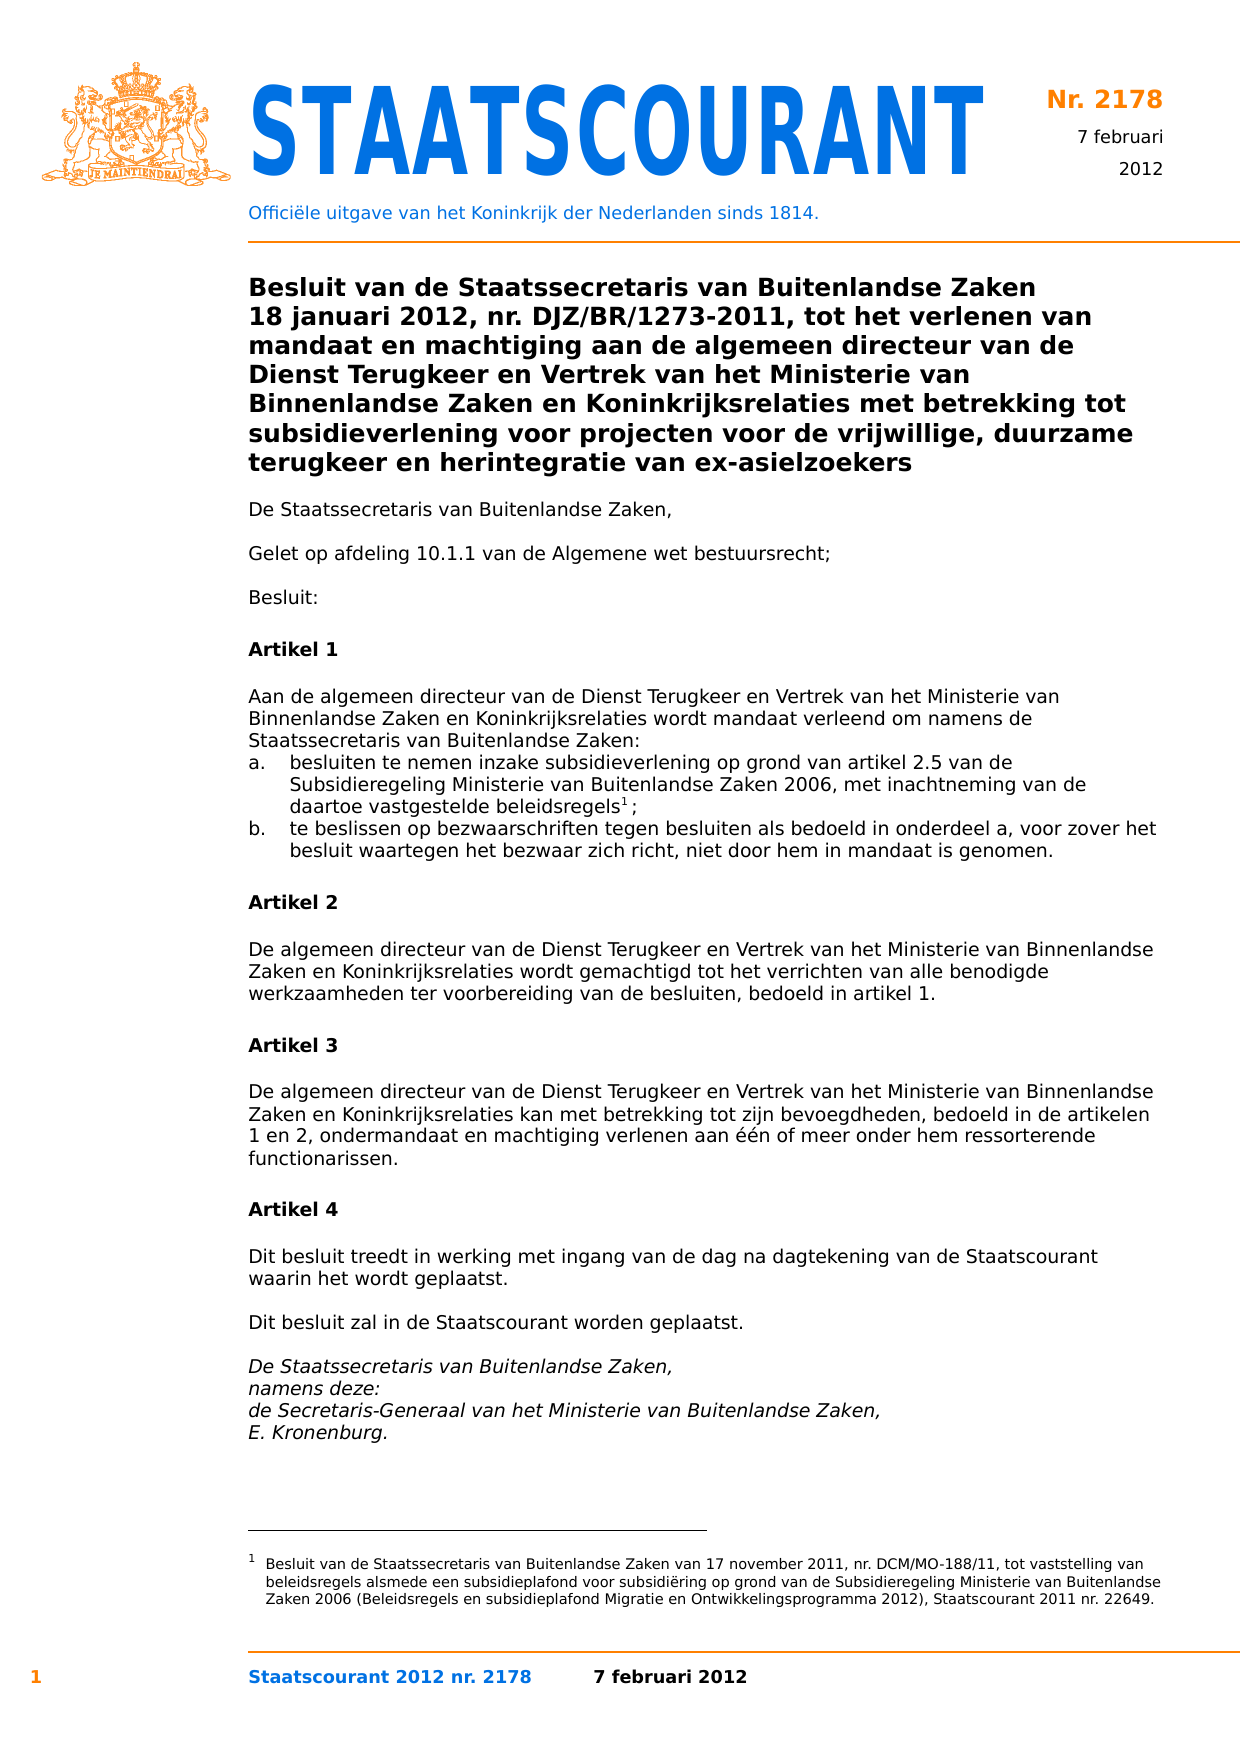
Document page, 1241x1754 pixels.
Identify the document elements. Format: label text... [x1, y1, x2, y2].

table_cell 7 februari [998, 121, 1240, 153]
text Dit besluit zal in de Staatscourant worden geplaatst. [248, 1312, 1163, 1334]
table_header STAATSCOURANT [248, 62, 998, 203]
text De algemeen directeur van de Dienst Terugkeer en Vertrek van het Ministerie van Binnenlandse Zaken en Koninkrijksrelaties wordt gemachtigd tot het verrichten van alle benodigde werkzaamheden ter voorbereiding van de besluiten, bedoeld in artikel 1. [248, 938, 1163, 1004]
picture [41, 62, 231, 186]
subtitle Artikel 2 [248, 892, 1163, 913]
text De Staatssecretaris van Buitenlandse Zaken, namens deze: de Secretaris-Generaal van het Ministerie van Buitenlandse Zaken, E. Kronenburg. [248, 1356, 1163, 1444]
text De algemeen directeur van de Dienst Terugkeer en Vertrek van het Ministerie van Binnenlandse Zaken en Koninkrijksrelaties kan met betrekking tot zijn bevoegdheden, bedoeld in de artikelen 1 en 2, ondermandaat en machtiging verlenen aan één of meer onder hem ressorterende functionarissen. [248, 1081, 1163, 1169]
text Gelet op afdeling 10.1.1 van de Algemene wet bestuursrecht; [248, 543, 1163, 565]
text a. besluiten te nemen inzake subsidieverlening op grond van artikel 2.5 van de Subsidieregeling Ministerie van Buitenlandse Zaken 2006, met inachtneming van de daartoe vastgestelde beleidsregels; [248, 752, 1163, 818]
text Aan de algemeen directeur van de Dienst Terugkeer en Vertrek van het Ministerie van Binnenlandse Zaken en Koninkrijksrelaties wordt mandaat verleend om namens de Staatssecretaris van Buitenlandse Zaken: [248, 686, 1163, 752]
text b. te beslissen op bezwaarschriften tegen besluiten als bedoeld in onderdeel a, voor zover het besluit waartegen het bezwaar zich richt, niet door hem in mandaat is genomen. [248, 818, 1163, 862]
table_header [25, 62, 248, 241]
text Besluit van de Staatssecretaris van Buitenlandse Zaken van 17 november 2011, nr. DCM/MO-188/11, tot vaststelling van beleidsregels alsmede een subsidieplafond voor subsidiëring op grond van de Subsidieregeling Ministerie van Buitenlandse Zaken 2006 (Beleidsregels en subsidieplafond Migratie en Ontwikkelingsprogramma 2012), Staatscourant 2011 nr. 22649. [248, 1552, 1163, 1608]
subtitle Besluit van de Staatssecretaris van Buitenlandse Zaken 18 januari 2012, nr. DJZ/BR/1273-2011, tot het verlenen van mandaat en machtiging aan de algemeen directeur van de Dienst Terugkeer en Vertrek van het Ministerie van Binnenlandse Zaken en Koninkrijksrelaties met betrekking tot subsidieverlening voor projecten voor de vrijwillige, duurzame terugkeer en herintegratie van ex-asielzoekers [248, 273, 1163, 477]
table_header Nr. 2178 [998, 62, 1240, 121]
subtitle Artikel 3 [248, 1034, 1163, 1056]
text De Staatssecretaris van Buitenlandse Zaken, [248, 499, 1163, 521]
table_cell 2012 [998, 153, 1240, 203]
table_cell Officiële uitgave van het Koninkrijk der Nederlanden sinds 1814. [248, 203, 1240, 241]
text Besluit: [248, 587, 1163, 609]
subtitle Artikel 4 [248, 1199, 1163, 1221]
text Dit besluit treedt in werking met ingang van de dag na dagtekening van de Staatscourant waarin het wordt geplaatst. [248, 1246, 1163, 1290]
subtitle Artikel 1 [248, 639, 1163, 661]
